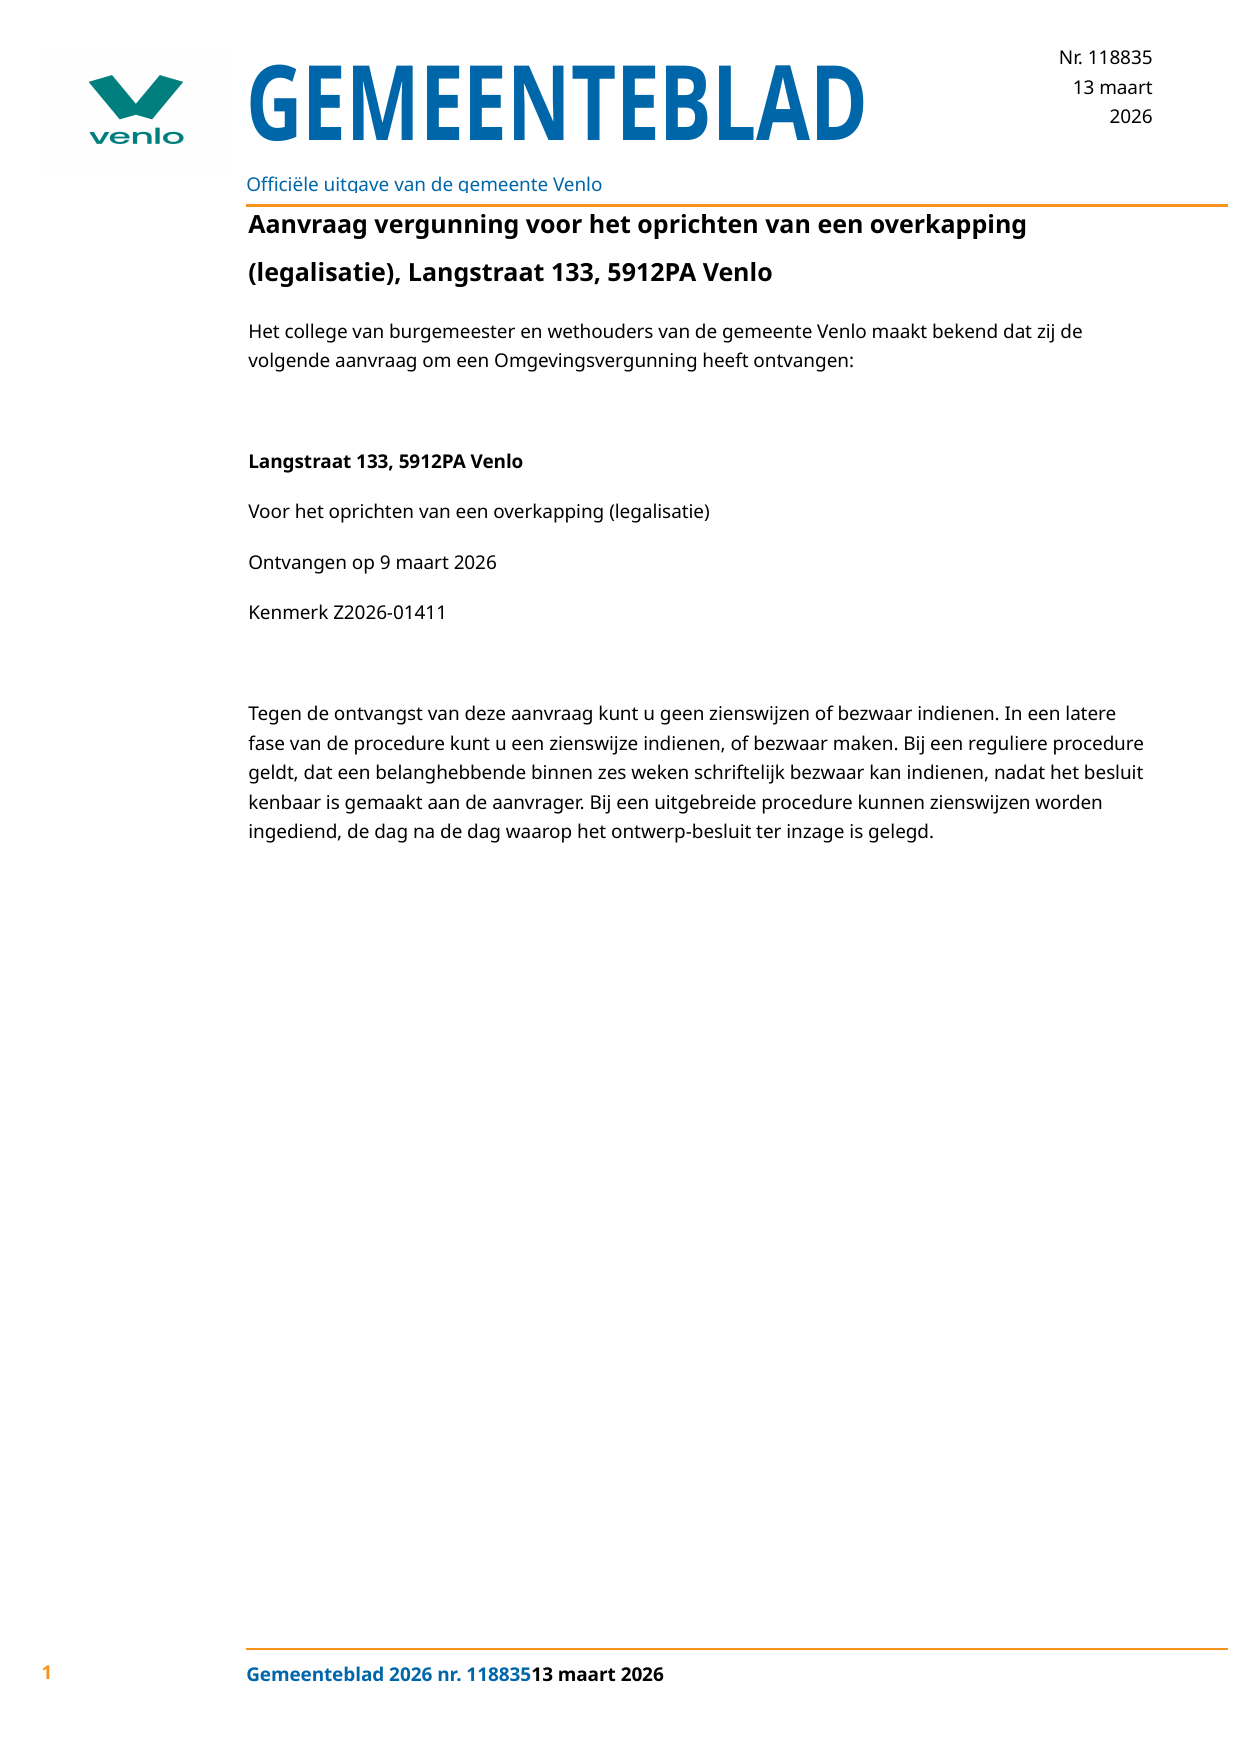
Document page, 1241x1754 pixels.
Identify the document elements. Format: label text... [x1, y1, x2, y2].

picture [41, 47, 231, 172]
text Langstraat 133, 5912PA Venlo [248, 448, 1152, 474]
text Tegen de ontvangst van deze aanvraag kunt u geen zienswijzen of bezwaar indienen. In een latere fase van de procedure kunt u een zienswijze indienen, of bezwaar maken. Bij een reguliere procedure geldt, dat een belanghebbende binnen zes weken schriftelijk bezwaar kan indienen, nadat het besluit kenbaar is gemaakt aan de aanvrager. Bij een uitgebreide procedure kunnen zienswijzen worden ingediend, de dag na de dag waarop het ontwerp-besluit ter inzage is gelegd. [248, 700, 1152, 844]
text Ontvangen op 9 maart 2026 [248, 549, 1152, 575]
text Voor het oprichten van een overkapping (legalisatie) [248, 499, 1152, 524]
text Aanvraag vergunning voor het oprichten van een overkapping (legalisatie), Langstraat 133, 5912PA Venlo [248, 207, 1152, 288]
text Kenmerk Z2026-01411 [248, 599, 1152, 625]
text Het college van burgemeester en wethouders van de gemeente Venlo maakt bekend dat zij de volgende aanvraag om een Omgevingsvergunning heeft ontvangen: [248, 318, 1152, 373]
